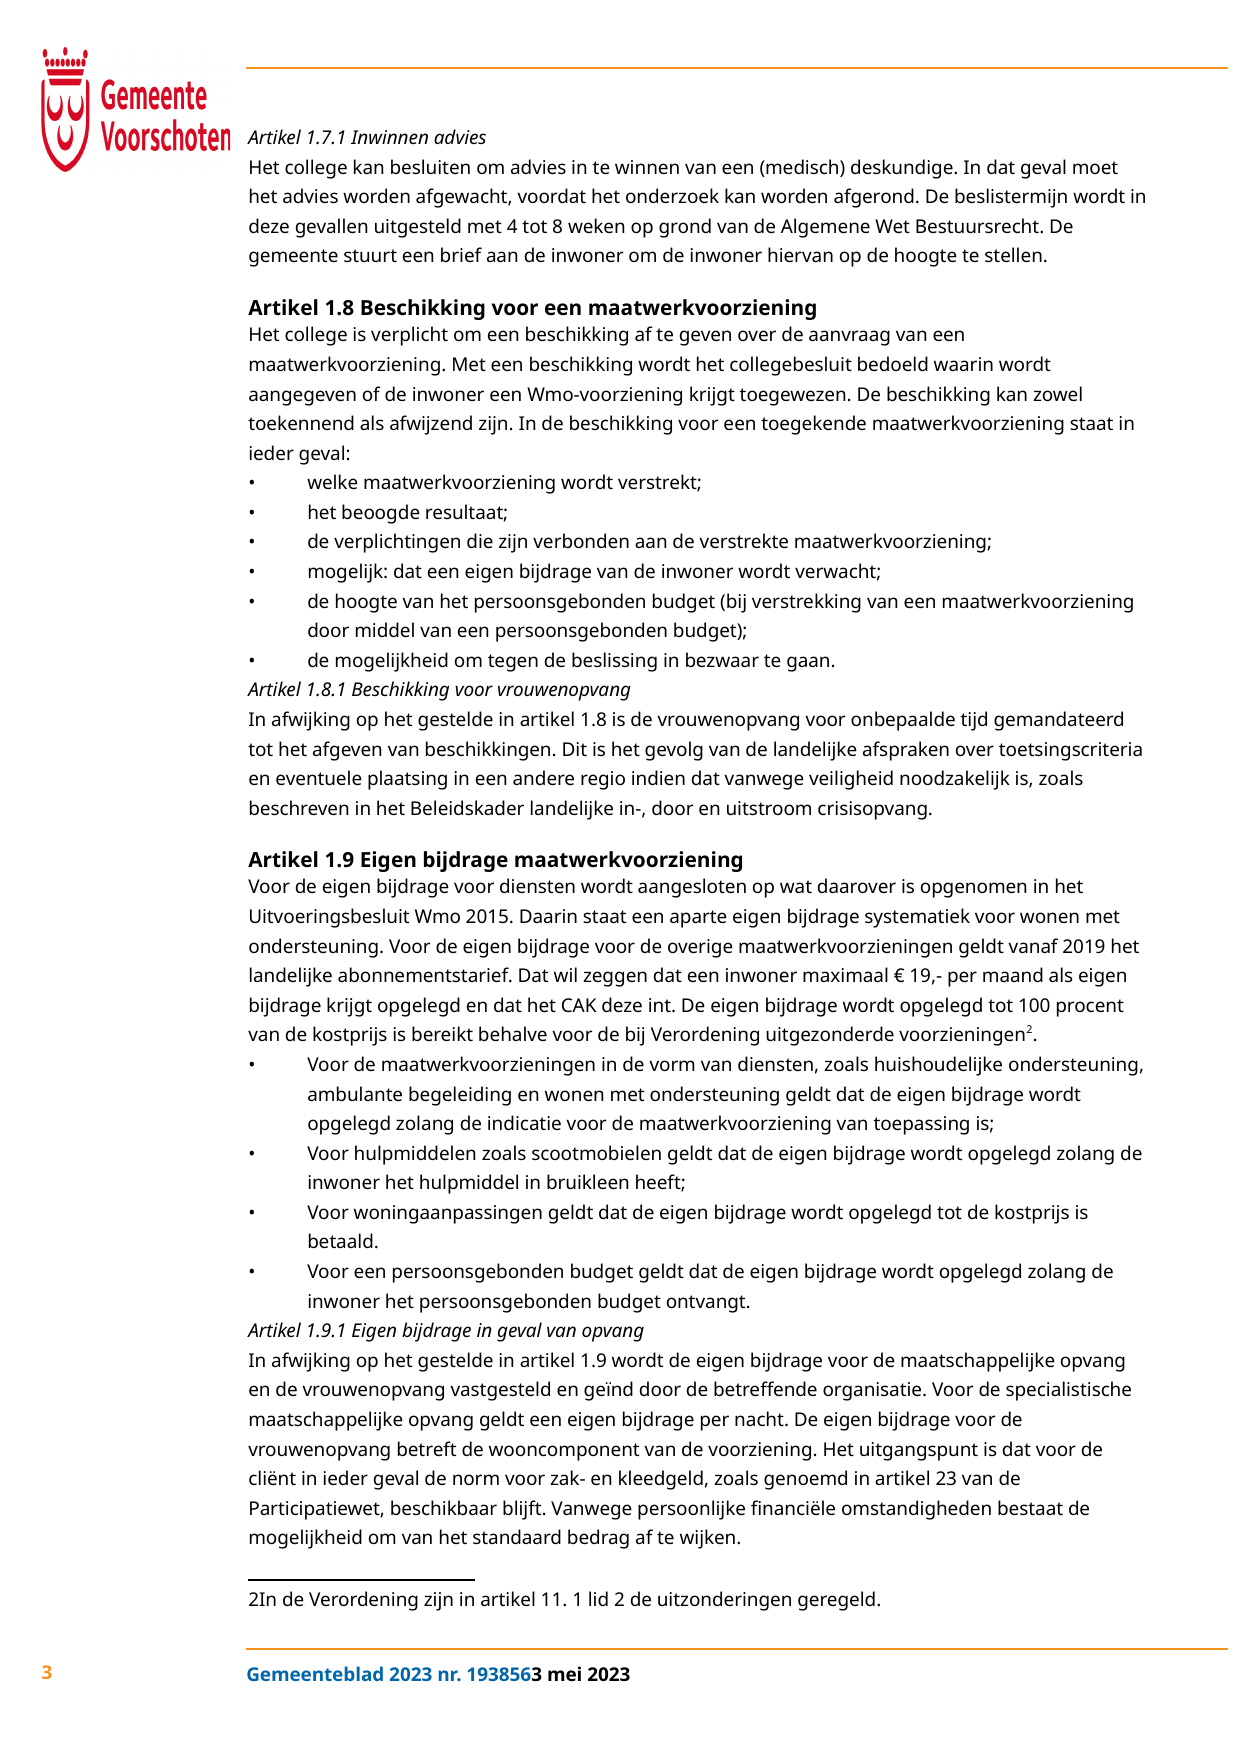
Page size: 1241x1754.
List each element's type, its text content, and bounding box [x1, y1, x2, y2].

text Artikel 1.8 Beschikking voor een maatwerkvoorziening [248, 293, 1152, 322]
text Artikel 1.7.1 Inwinnen advies [248, 124, 1152, 150]
list welke maatwerkvoorziening wordt verstrekt; [248, 469, 1152, 495]
list de hoogte van het persoonsgebonden budget (bij verstrekking van een maatwerkvoorziening door middel van een persoonsgebonden budget); [248, 588, 1152, 643]
text Het college kan besluiten om advies in te winnen van een (medisch) deskundige. In dat geval moet het advies worden afgewacht, voordat het onderzoek kan worden afgerond. De beslistermijn wordt in deze gevallen uitgesteld met 4 tot 8 weken op grond van de Algemene Wet Bestuursrecht. De gemeente stuurt een brief aan de inwoner om de inwoner hiervan op de hoogte te stellen. [248, 154, 1152, 268]
text Het college is verplicht om een beschikking af te geven over de aanvraag van een maatwerkvoorziening. Met een beschikking wordt het collegebesluit bedoeld waarin wordt aangegeven of de inwoner een Wmo-voorziening krijgt toegewezen. De beschikking kan zowel toekennend als afwijzend zijn. In de beschikking voor een toegekende maatwerkvoorziening staat in ieder geval: [248, 322, 1152, 466]
list Voor hulpmiddelen zoals scootmobielen geldt dat de eigen bijdrage wordt opgelegd zolang de inwoner het hulpmiddel in bruikleen heeft; [248, 1140, 1152, 1195]
text Voor de eigen bijdrage voor diensten wordt aangesloten op wat daarover is opgenomen in het Uitvoeringsbesluit Wmo 2015. Daarin staat een aparte eigen bijdrage systematiek voor wonen met ondersteuning. Voor de eigen bijdrage voor de overige maatwerkvoorzieningen geldt vanaf 2019 het landelijke abonnementstarief. Dat wil zeggen dat een inwoner maximaal € 19,- per maand als eigen bijdrage krijgt opgelegd en dat het CAK deze int. De eigen bijdrage wordt opgelegd tot 100 procent van de kostprijs is bereikt behalve voor de bij Verordening uitgezonderde voorzieningen. [248, 874, 1152, 1047]
text In afwijking op het gestelde in artikel 1.8 is de vrouwenopvang voor onbepaalde tijd gemandateerd tot het afgeven van beschikkingen. Dit is het gevolg van de landelijke afspraken over toetsingscriteria en eventuele plaatsing in een andere regio indien dat vanwege veiligheid noodzakelijk is, zoals beschreven in het Beleidskader landelijke in-, door en uitstroom crisisopvang. [248, 706, 1152, 821]
list de mogelijkheid om tegen de beslissing in bezwaar te gaan. [248, 647, 1152, 673]
text In afwijking op het gestelde in artikel 1.9 wordt de eigen bijdrage voor de maatschappelijke opvang en de vrouwenopvang vastgesteld en geïnd door de betreffende organisatie. Voor de specialistische maatschappelijke opvang geldt een eigen bijdrage per nacht. De eigen bijdrage voor de vrouwenopvang betreft de wooncomponent van de voorziening. Het uitgangspunt is dat voor de cliënt in ieder geval de norm voor zak- en kleedgeld, zoals genoemd in artikel 23 van de Participatiewet, beschikbaar blijft. Vanwege persoonlijke financiële omstandigheden bestaat de mogelijkheid om van het standaard bedrag af te wijken. [248, 1347, 1152, 1550]
list Voor een persoonsgebonden budget geldt dat de eigen bijdrage wordt opgelegd zolang de inwoner het persoonsgebonden budget ontvangt. [248, 1258, 1152, 1314]
text Artikel 1.9 Eigen bijdrage maatwerkvoorziening [248, 845, 1152, 874]
list de verplichtingen die zijn verbonden aan de verstrekte maatwerkvoorziening; [248, 529, 1152, 554]
list Voor de maatwerkvoorzieningen in de vorm van diensten, zoals huishoudelijke ondersteuning, ambulante begeleiding en wonen met ondersteuning geldt dat de eigen bijdrage wordt opgelegd zolang de indicatie voor de maatwerkvoorziening van toepassing is; [248, 1051, 1152, 1136]
list het beoogde resultaat; [248, 499, 1152, 525]
list Voor woningaanpassingen geldt dat de eigen bijdrage wordt opgelegd tot de kostprijs is betaald. [248, 1199, 1152, 1254]
picture [41, 47, 231, 172]
text Artikel 1.9.1 Eigen bijdrage in geval van opvang [248, 1317, 1152, 1343]
text Artikel 1.8.1 Beschikking voor vrouwenopvang [248, 677, 1152, 702]
text In de Verordening zijn in artikel 11. 1 lid 2 de uitzonderingen geregeld. [248, 1586, 1152, 1612]
list mogelijk: dat een eigen bijdrage van de inwoner wordt verwacht; [248, 558, 1152, 584]
